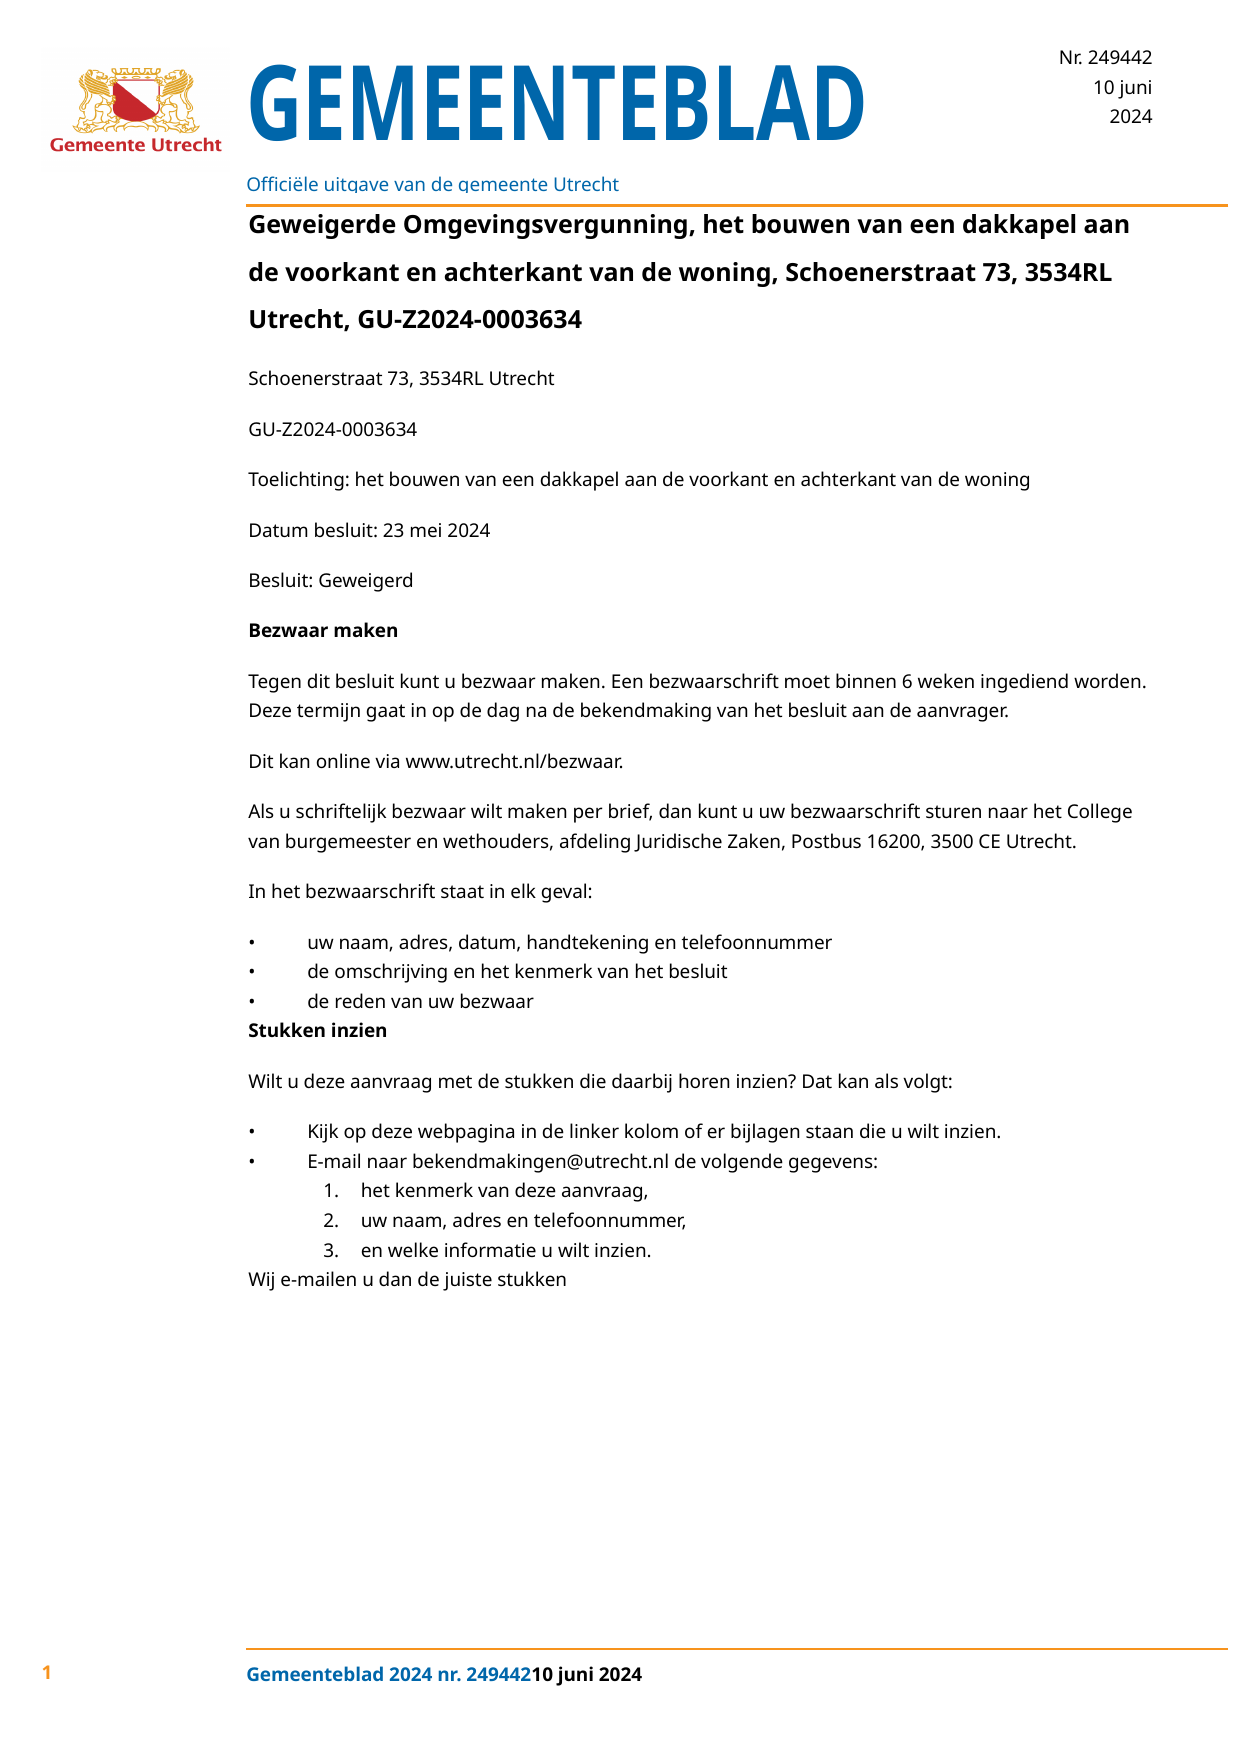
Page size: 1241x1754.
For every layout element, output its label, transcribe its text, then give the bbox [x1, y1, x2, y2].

list de reden van uw bezwaar [248, 988, 1152, 1014]
text Wij e-mailen u dan de juiste stukken [248, 1266, 1152, 1292]
list Kijk op deze webpagina in de linker kolom of er bijlagen staan die u wilt inzien. [248, 1118, 1152, 1144]
list en welke informatie u wilt inzien. [323, 1237, 1152, 1262]
list het kenmerk van deze aanvraag, [323, 1178, 1152, 1203]
text GU-Z2024-0003634 [248, 416, 1152, 442]
list uw naam, adres, datum, handtekening en telefoonnummer [248, 929, 1152, 954]
text In het bezwaarschrift staat in elk geval: [248, 878, 1152, 904]
text Besluit: Geweigerd [248, 567, 1152, 593]
text Als u schriftelijk bezwaar wilt maken per brief, dan kunt u uw bezwaarschrift sturen naar het College van burgemeester en wethouders, afdeling Juridische Zaken, Postbus 16200, 3500 CE Utrecht. [248, 798, 1152, 854]
text Geweigerde Omgevingsvergunning, het bouwen van een dakkapel aan de voorkant en achterkant van de woning, Schoenerstraat 73, 3534RL Utrecht, GU-Z2024-0003634 [248, 207, 1152, 336]
list de omschrijving en het kenmerk van het besluit [248, 958, 1152, 984]
text Toelichting: het bouwen van een dakkapel aan de voorkant en achterkant van de woning [248, 466, 1152, 492]
text Datum besluit: 23 mei 2024 [248, 517, 1152, 542]
list uw naam, adres en telefoonnummer, [323, 1207, 1152, 1233]
text Schoenerstraat 73, 3534RL Utrecht [248, 366, 1152, 391]
text Tegen dit besluit kunt u bezwaar maken. Een bezwaarschrift moet binnen 6 weken ingediend worden. Deze termijn gaat in op de dag na de bekendmaking van het besluit aan de aanvrager. [248, 668, 1152, 723]
text Bezwaar maken [248, 618, 1152, 643]
text Stukken inzien [248, 1018, 1152, 1043]
list E-mail naar bekendmakingen@utrecht.nl de volgende gegevens: [248, 1148, 1152, 1174]
text Wilt u deze aanvraag met de stukken die daarbij horen inzien? Dat kan als volgt: [248, 1068, 1152, 1094]
text Dit kan online via www.utrecht.nl/bezwaar. [248, 748, 1152, 774]
picture [41, 47, 231, 172]
